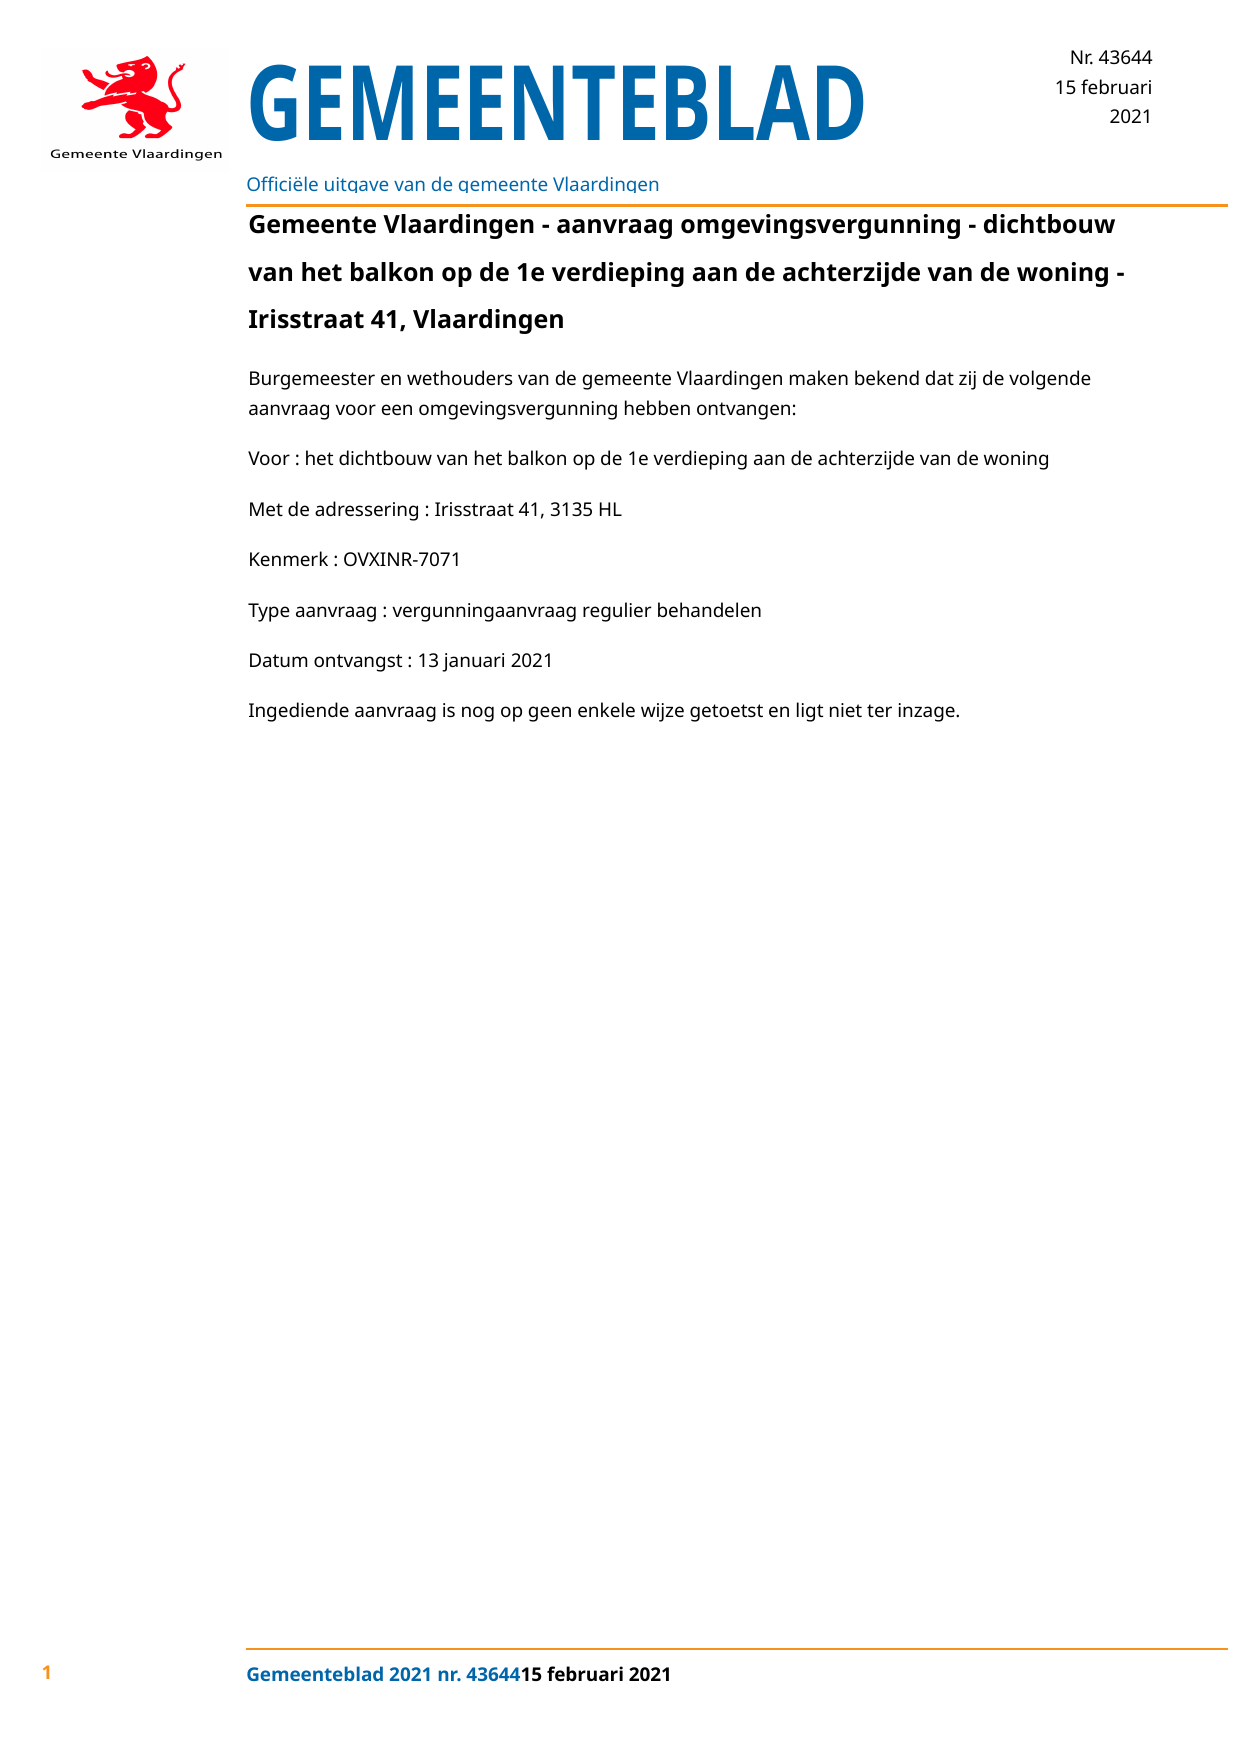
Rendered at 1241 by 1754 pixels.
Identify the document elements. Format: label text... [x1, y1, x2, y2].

text Datum ontvangst : 13 januari 2021 [248, 647, 1152, 673]
text Kenmerk : OVXINR-7071 [248, 546, 1152, 572]
text Met de adressering : Irisstraat 41, 3135 HL [248, 496, 1152, 522]
text Voor : het dichtbouw van het balkon op de 1e verdieping aan de achterzijde van de woning [248, 446, 1152, 471]
text Burgemeester en wethouders van de gemeente Vlaardingen maken bekend dat zij de volgende aanvraag voor een omgevingsvergunning hebben ontvangen: [248, 366, 1152, 421]
text Ingediende aanvraag is nog op geen enkele wijze getoetst en ligt niet ter inzage. [248, 698, 1152, 723]
picture [41, 47, 231, 172]
text Type aanvraag : vergunningaanvraag regulier behandelen [248, 597, 1152, 622]
text Gemeente Vlaardingen - aanvraag omgevingsvergunning - dichtbouw van het balkon op de 1e verdieping aan de achterzijde van de woning - Irisstraat 41, Vlaardingen [248, 207, 1152, 336]
